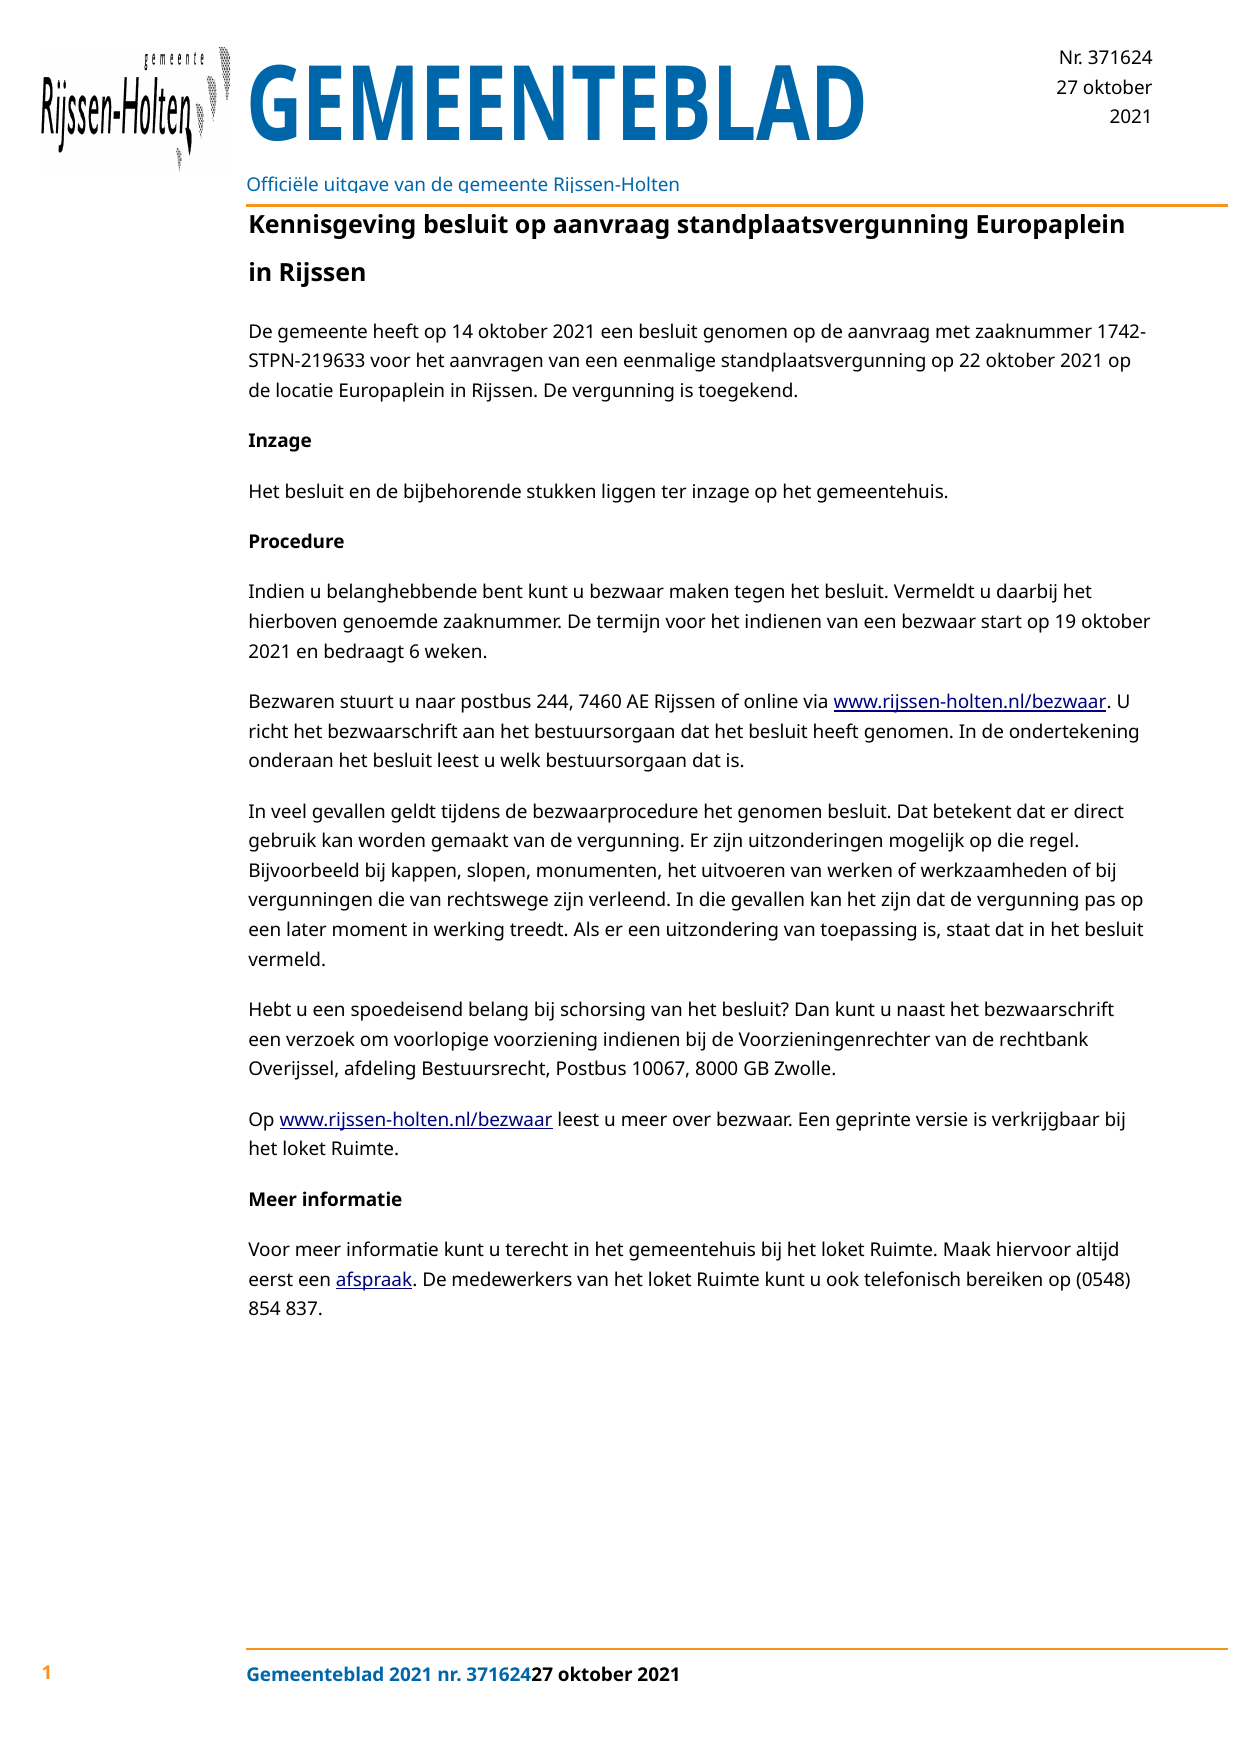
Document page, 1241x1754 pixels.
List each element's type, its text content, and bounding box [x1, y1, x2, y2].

text Op www.rijssen-holten.nl/bezwaar leest u meer over bezwaar. Een geprinte versie is verkrijgbaar bij het loket Ruimte. [248, 1106, 1152, 1161]
text Hebt u een spoedeisend belang bij schorsing van het besluit? Dan kunt u naast het bezwaarschrift een verzoek om voorlopige voorziening indienen bij de Voorzieningenrechter van de rechtbank Overijssel, afdeling Bestuursrecht, Postbus 10067, 8000 GB Zwolle. [248, 996, 1152, 1081]
picture [41, 47, 231, 172]
text Kennisgeving besluit op aanvraag standplaatsvergunning Europaplein in Rijssen [248, 207, 1152, 288]
text In veel gevallen geldt tijdens de bezwaarprocedure het genomen besluit. Dat betekent dat er direct gebruik kan worden gemaakt van de vergunning. Er zijn uitzonderingen mogelijk op die regel. Bijvoorbeeld bij kappen, slopen, monumenten, het uitvoeren van werken of werkzaamheden of bij vergunningen die van rechtswege zijn verleend. In die gevallen kan het zijn dat de vergunning pas op een later moment in werking treedt. Als er een uitzondering van toepassing is, staat dat in het besluit vermeld. [248, 798, 1152, 972]
text Indien u belanghebbende bent kunt u bezwaar maken tegen het besluit. Vermeldt u daarbij het hierboven genoemde zaaknummer. De termijn voor het indienen van een bezwaar start op 19 oktober 2021 en bedraagt 6 weken. [248, 579, 1152, 664]
text Het besluit en de bijbehorende stukken liggen ter inzage op het gemeentehuis. [248, 478, 1152, 504]
text Voor meer informatie kunt u terecht in het gemeentehuis bij het loket Ruimte. Maak hiervoor altijd eerst een afspraak. De medewerkers van het loket Ruimte kunt u ook telefonisch bereiken op (0548) 854 837. [248, 1236, 1152, 1321]
text De gemeente heeft op 14 oktober 2021 een besluit genomen op de aanvraag met zaaknummer 1742-STPN-219633 voor het aanvragen van een eenmalige standplaatsvergunning op 22 oktober 2021 op de locatie Europaplein in Rijssen. De vergunning is toegekend. [248, 318, 1152, 403]
text Meer informatie [248, 1186, 1152, 1212]
text Procedure [248, 528, 1152, 554]
text Inzage [248, 427, 1152, 453]
text Bezwaren stuurt u naar postbus 244, 7460 AE Rijssen of online via www.rijssen-holten.nl/bezwaar. U richt het bezwaarschrift aan het bestuursorgaan dat het besluit heeft genomen. In de ondertekening onderaan het besluit leest u welk bestuursorgaan dat is. [248, 688, 1152, 773]
